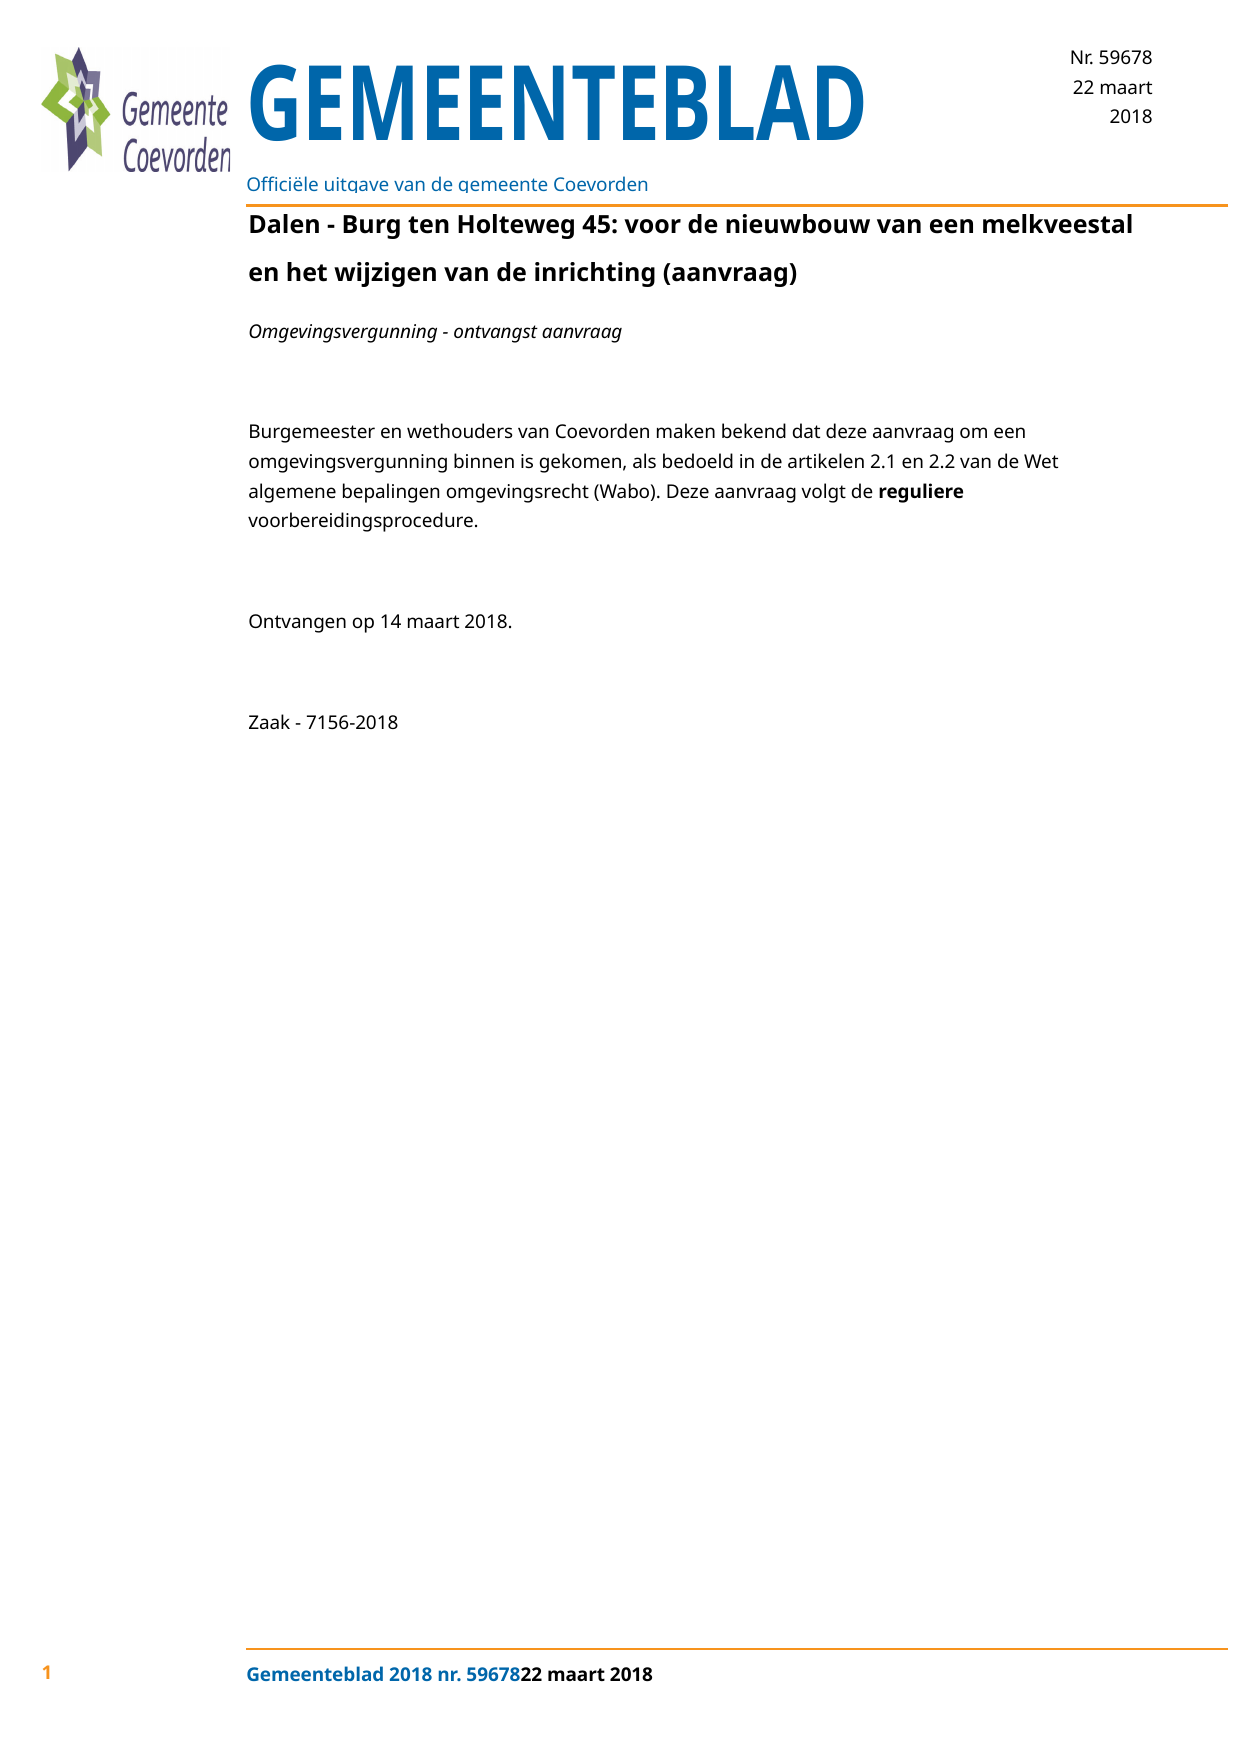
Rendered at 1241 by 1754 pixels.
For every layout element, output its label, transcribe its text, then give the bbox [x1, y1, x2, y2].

picture [41, 47, 231, 172]
text Zaak - 7156-2018 [248, 709, 1152, 735]
text Dalen - Burg ten Holteweg 45: voor de nieuwbouw van een melkveestal en het wijzigen van de inrichting (aanvraag) [248, 207, 1152, 288]
text Burgemeester en wethouders van Coevorden maken bekend dat deze aanvraag om een omgevingsvergunning binnen is gekomen, als bedoeld in de artikelen 2.1 en 2.2 van de Wet algemene bepalingen omgevingsrecht (Wabo). Deze aanvraag volgt de reguliere voorbereidingsprocedure. [248, 419, 1152, 533]
text Omgevingsvergunning - ontvangst aanvraag [248, 318, 1152, 344]
text Ontvangen op 14 maart 2018. [248, 608, 1152, 634]
